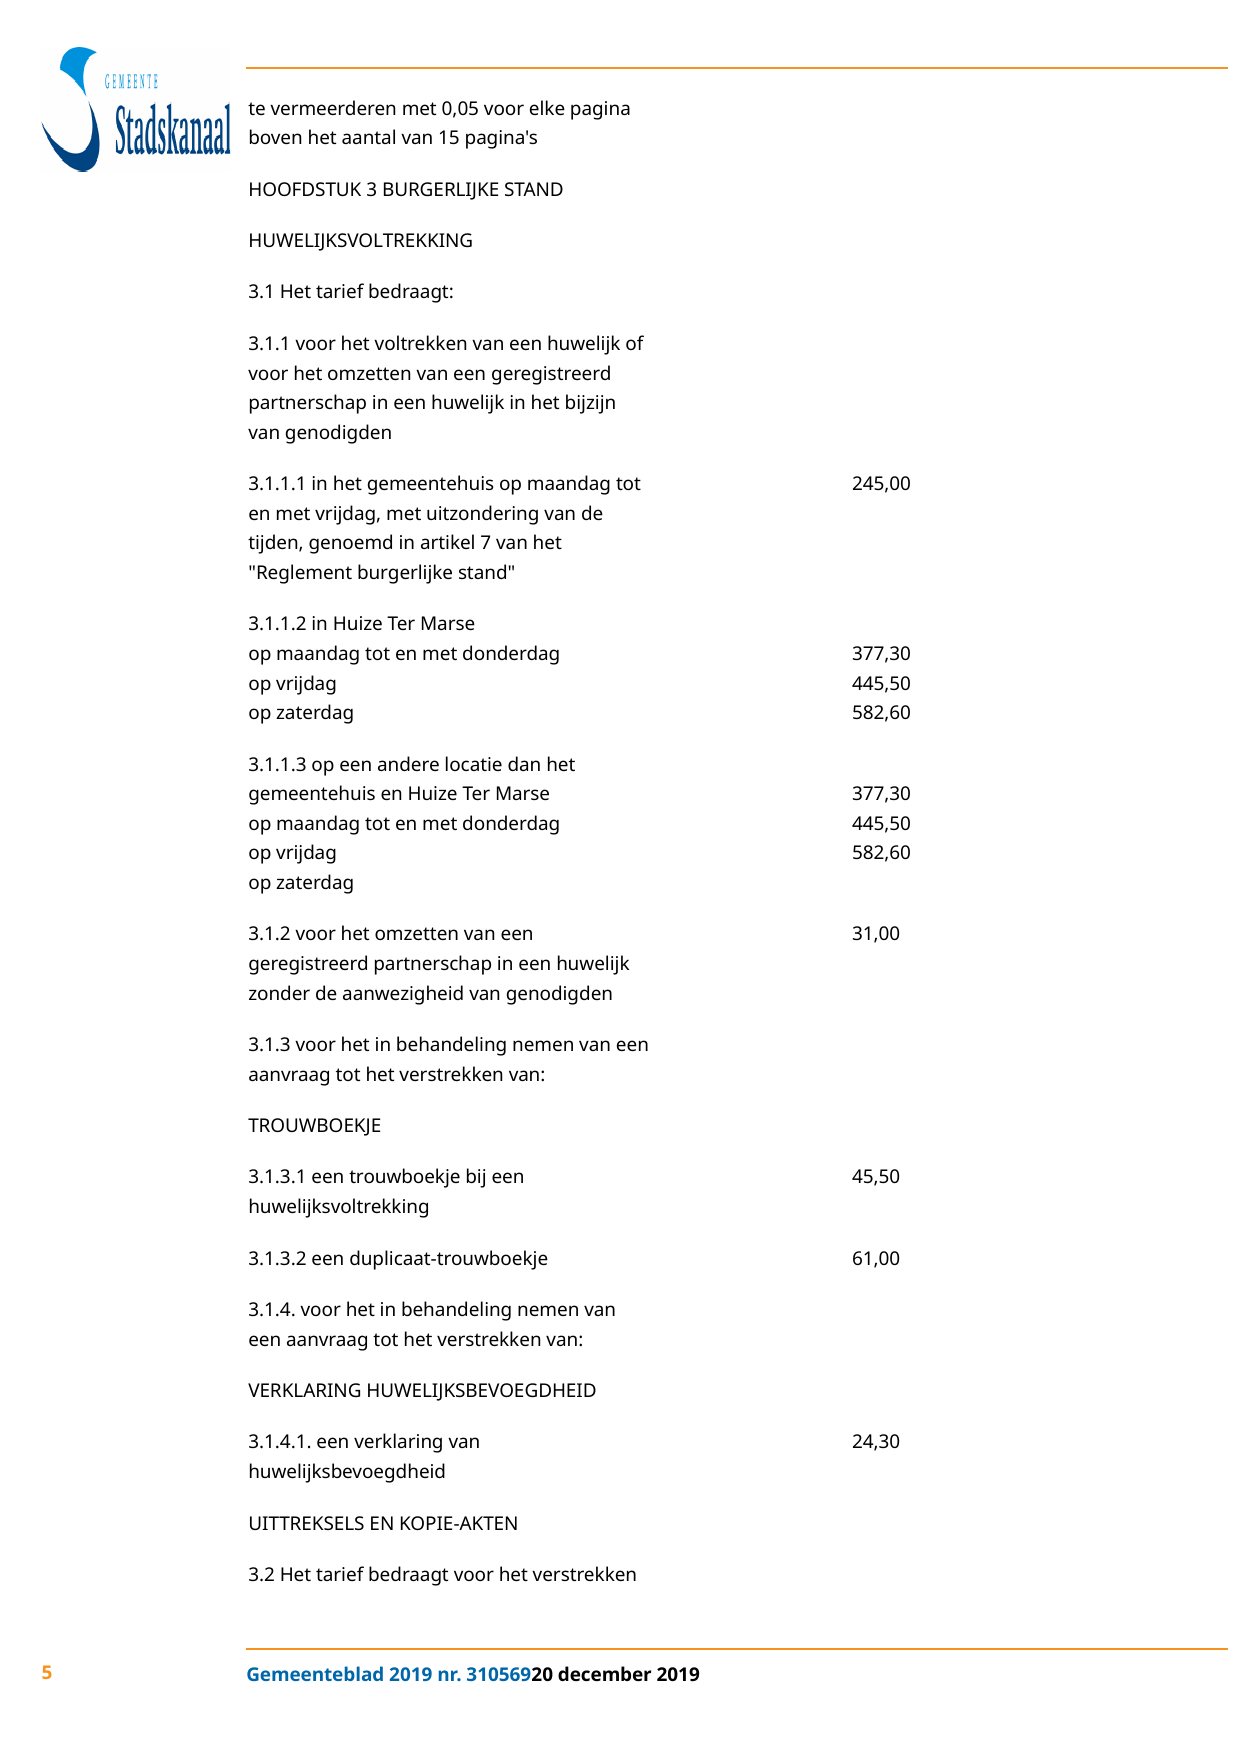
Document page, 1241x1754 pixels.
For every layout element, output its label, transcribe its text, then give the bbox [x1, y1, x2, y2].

table_cell 3.1.3.2 een duplicaat-trouwboekje [248, 1245, 652, 1271]
table_cell [652, 751, 852, 895]
table_cell [652, 1112, 852, 1138]
table_cell 3.1.1.3 op een andere locatie dan het gemeentehuis en Huize Ter Marse op maandag tot en met donderdag op vrijdag op zaterdag [248, 751, 652, 895]
table_cell [248, 202, 652, 227]
table_cell [652, 1271, 852, 1296]
table_cell [852, 330, 1052, 445]
table_cell [852, 1006, 1052, 1031]
table_cell [652, 1031, 852, 1087]
table_cell [852, 585, 1052, 611]
table_cell [248, 1536, 652, 1561]
table_cell [652, 95, 852, 150]
table_cell [248, 585, 652, 611]
table_cell [852, 1219, 1052, 1245]
table_cell [852, 305, 1052, 330]
table_cell [248, 1271, 652, 1296]
table_cell UITTREKSELS EN KOPIE-AKTEN [248, 1510, 652, 1536]
table_cell [852, 150, 1052, 176]
table_cell [652, 1164, 852, 1219]
table_cell 3.1.2 voor het omzetten van een geregistreerd partnerschap in een huwelijk zonder de aanwezigheid van genodigden [248, 921, 652, 1006]
table_cell [652, 1536, 852, 1561]
table_cell [248, 305, 652, 330]
table_cell [652, 921, 852, 1006]
table_cell 3.1.3 voor het in behandeling nemen van een aanvraag tot het verstrekken van: [248, 1031, 652, 1087]
table_cell [652, 895, 852, 921]
table_cell [248, 253, 652, 279]
table_cell [248, 150, 652, 176]
table_cell [652, 150, 852, 176]
table_cell [652, 202, 852, 227]
table_cell [852, 202, 1052, 227]
table_cell [652, 445, 852, 470]
table_cell 3.1.4. voor het in behandeling nemen van een aanvraag tot het verstrekken van: [248, 1296, 652, 1352]
table_cell [852, 1484, 1052, 1510]
table_cell [652, 1484, 852, 1510]
table_cell [652, 585, 852, 611]
table_cell [852, 176, 1052, 202]
table_cell 31,00 [852, 921, 1052, 1006]
table_cell [652, 1245, 852, 1271]
table_cell [852, 445, 1052, 470]
table_cell [852, 1112, 1052, 1138]
table_cell [652, 330, 852, 445]
table_cell [248, 1403, 652, 1429]
table_cell [852, 1296, 1052, 1352]
table_cell [852, 895, 1052, 921]
table_cell [248, 1138, 652, 1164]
table_cell [852, 1536, 1052, 1561]
table_cell [248, 445, 652, 470]
table_cell [852, 1377, 1052, 1403]
table_cell [652, 1138, 852, 1164]
table_cell [652, 253, 852, 279]
table_cell [652, 611, 852, 725]
table_cell te vermeerderen met 0,05 voor elke pagina boven het aantal van 15 pagina's [248, 95, 652, 150]
table_cell [248, 1006, 652, 1031]
table_cell [852, 1138, 1052, 1164]
table_cell [652, 1006, 852, 1031]
table_cell [248, 1219, 652, 1245]
table_cell [852, 1403, 1052, 1429]
table_cell 45,50 [852, 1164, 1052, 1219]
table_cell [248, 895, 652, 921]
table_cell [652, 470, 852, 585]
table_cell [652, 1087, 852, 1112]
table_cell [652, 176, 852, 202]
table_cell 3.1.1.1 in het gemeentehuis op maandag tot en met vrijdag, met uitzondering van de tijden, genoemd in artikel 7 van het "Reglement burgerlijke stand" [248, 470, 652, 585]
table_cell [852, 1510, 1052, 1536]
table_cell 377,30 445,50 582,60 [852, 611, 1052, 725]
table_cell [652, 1296, 852, 1352]
table_cell 377,30 445,50 582,60 [852, 751, 1052, 895]
table_cell HUWELIJKSVOLTREKKING [248, 227, 652, 253]
table_cell TROUWBOEKJE [248, 1112, 652, 1138]
table_cell [852, 725, 1052, 751]
table_cell 61,00 [852, 1245, 1052, 1271]
table_cell [652, 1352, 852, 1377]
picture [41, 47, 231, 172]
table_cell [852, 1271, 1052, 1296]
table_cell [852, 253, 1052, 279]
table_cell [852, 1087, 1052, 1112]
table_cell 3.2 Het tarief bedraagt voor het verstrekken [248, 1561, 652, 1587]
table_cell [852, 1352, 1052, 1377]
table_cell [652, 279, 852, 304]
table_cell [652, 1510, 852, 1536]
table_cell [652, 1377, 852, 1403]
table_cell 3.1.3.1 een trouwboekje bij een huwelijksvoltrekking [248, 1164, 652, 1219]
table_cell [652, 1403, 852, 1429]
table_cell [248, 1087, 652, 1112]
table_cell [652, 725, 852, 751]
table_cell [652, 1429, 852, 1484]
table_cell [248, 725, 652, 751]
table_cell VERKLARING HUWELIJKSBEVOEGDHEID [248, 1377, 652, 1403]
table_cell 24,30 [852, 1429, 1052, 1484]
table_cell 3.1.4.1. een verklaring van huwelijksbevoegdheid [248, 1429, 652, 1484]
table_cell [852, 1561, 1052, 1587]
table_cell 3.1 Het tarief bedraagt: [248, 279, 652, 304]
table_cell 245,00 [852, 470, 1052, 585]
table_cell 3.1.1 voor het voltrekken van een huwelijk of voor het omzetten van een geregistreerd partnerschap in een huwelijk in het bijzijn van genodigden [248, 330, 652, 445]
table_cell [852, 95, 1052, 150]
table_cell [652, 305, 852, 330]
table_cell HOOFDSTUK 3 BURGERLIJKE STAND [248, 176, 652, 202]
table_cell 3.1.1.2 in Huize Ter Marse op maandag tot en met donderdag op vrijdag op zaterdag [248, 611, 652, 725]
table_cell [852, 227, 1052, 253]
table_cell [652, 1219, 852, 1245]
table_cell [852, 1031, 1052, 1087]
table_cell [652, 227, 852, 253]
table_cell [248, 1484, 652, 1510]
table_cell [652, 1561, 852, 1587]
table_cell [852, 279, 1052, 304]
table_cell [248, 1352, 652, 1377]
